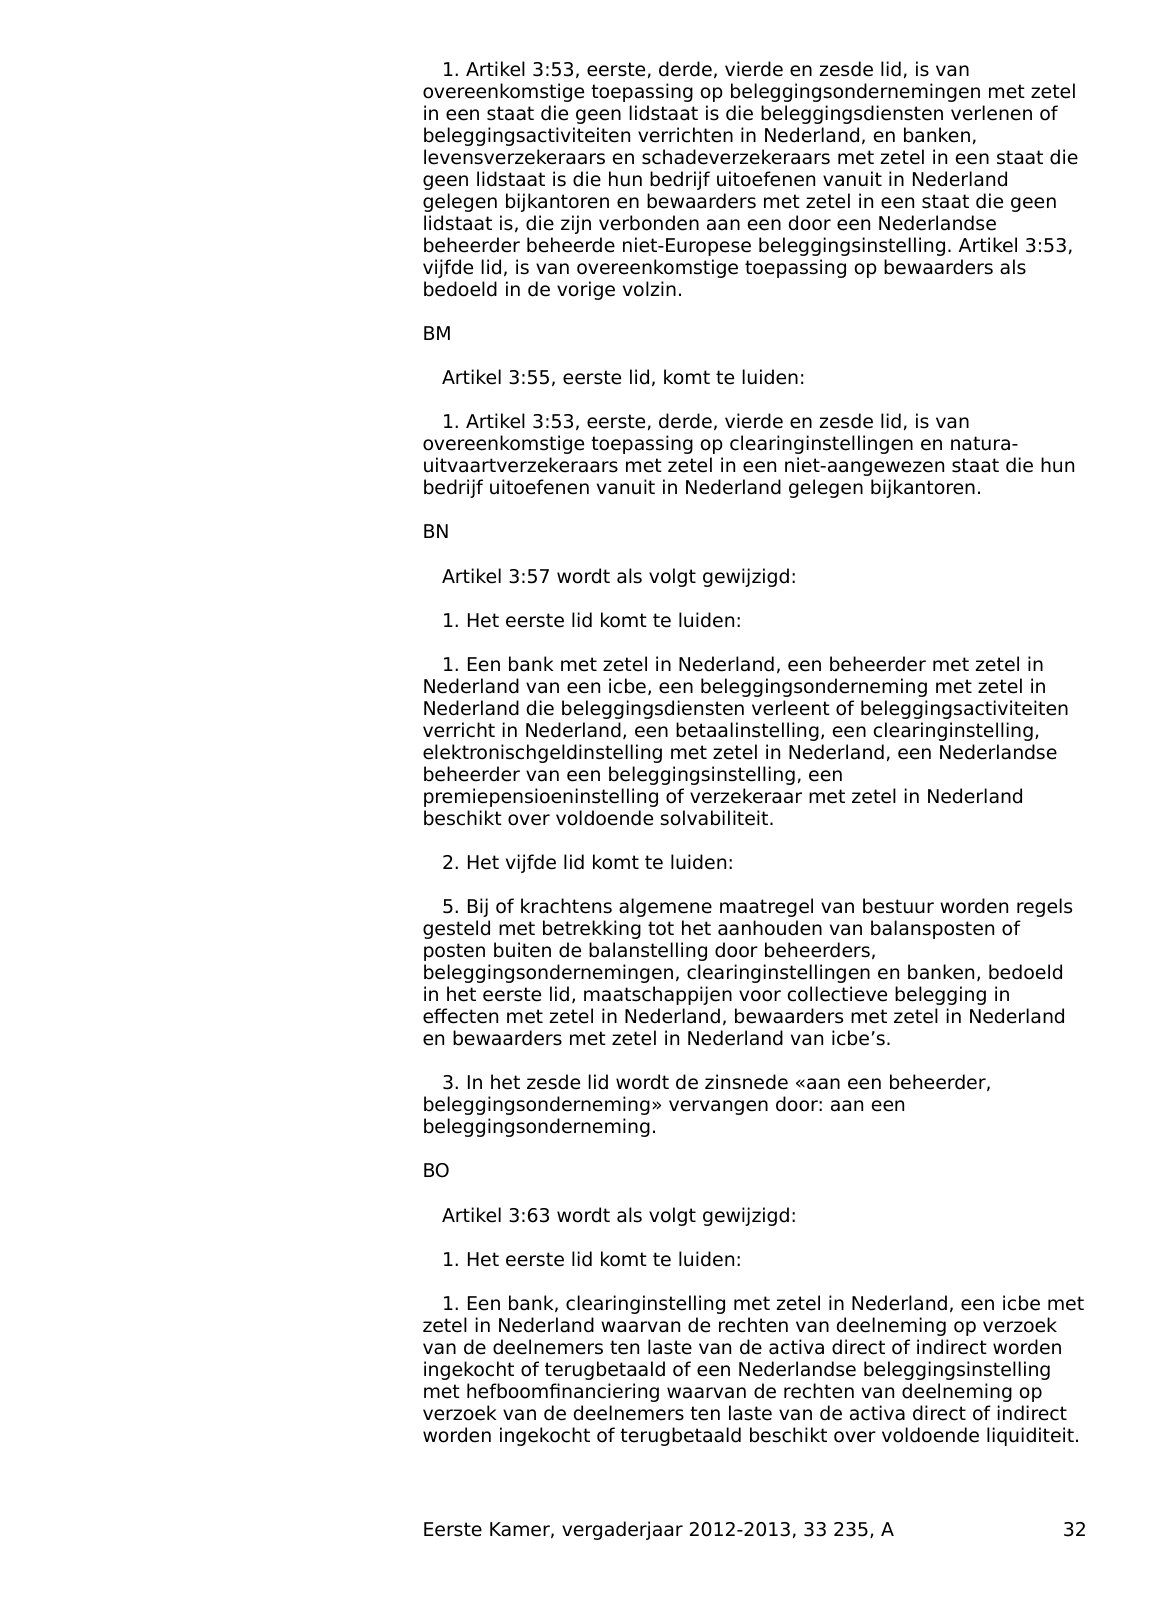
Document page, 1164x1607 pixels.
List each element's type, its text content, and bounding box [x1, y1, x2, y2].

text 1. Een bank, clearinginstelling met zetel in Nederland, een icbe met zetel in Nederland waarvan de rechten van deelneming op verzoek van de deelnemers ten laste van de activa direct of indirect worden ingekocht of terugbetaald of een Nederlandse beleggingsinstelling met hefboomfinanciering waarvan de rechten van deelneming op verzoek van de deelnemers ten laste van de activa direct of indirect worden ingekocht of terugbetaald beschikt over voldoende liquiditeit. [422, 1293, 1087, 1447]
text Artikel 3:63 wordt als volgt gewijzigd: [422, 1204, 1087, 1226]
text BO [422, 1160, 1087, 1182]
text 5. Bij of krachtens algemene maatregel van bestuur worden regels gesteld met betrekking tot het aanhouden van balansposten of posten buiten de balanstelling door beheerders, beleggingsondernemingen, clearinginstellingen en banken, bedoeld in het eerste lid, maatschappijen voor collectieve belegging in effecten met zetel in Nederland, bewaarders met zetel in Nederland en bewaarders met zetel in Nederland van icbe’s. [422, 896, 1087, 1050]
text Artikel 3:57 wordt als volgt gewijzigd: [422, 566, 1087, 588]
text BN [422, 521, 1087, 543]
text Artikel 3:55, eerste lid, komt te luiden: [422, 367, 1087, 389]
text 3. In het zesde lid wordt de zinsnede «aan een beheerder, beleggingsonderneming» vervangen door: aan een beleggingsonderneming. [422, 1072, 1087, 1138]
text 1. Het eerste lid komt te luiden: [422, 610, 1087, 632]
text 1. Een bank met zetel in Nederland, een beheerder met zetel in Nederland van een icbe, een beleggingsonderneming met zetel in Nederland die beleggingsdiensten verleent of beleggingsactiviteiten verricht in Nederland, een betaalinstelling, een clearinginstelling, elektronischgeldinstelling met zetel in Nederland, een Nederlandse beheerder van een beleggingsinstelling, een premiepensioeninstelling of verzekeraar met zetel in Nederland beschikt over voldoende solvabiliteit. [422, 654, 1087, 830]
text 1. Artikel 3:53, eerste, derde, vierde en zesde lid, is van overeenkomstige toepassing op beleggingsondernemingen met zetel in een staat die geen lidstaat is die beleggingsdiensten verlenen of beleggingsactiviteiten verrichten in Nederland, en banken, levensverzekeraars en schadeverzekeraars met zetel in een staat die geen lidstaat is die hun bedrijf uitoefenen vanuit in Nederland gelegen bijkantoren en bewaarders met zetel in een staat die geen lidstaat is, die zijn verbonden aan een door een Nederlandse beheerder beheerde niet-Europese beleggingsinstelling. Artikel 3:53, vijfde lid, is van overeenkomstige toepassing op bewaarders als bedoeld in de vorige volzin. [422, 59, 1087, 301]
text 1. Het eerste lid komt te luiden: [422, 1249, 1087, 1271]
text 1. Artikel 3:53, eerste, derde, vierde en zesde lid, is van overeenkomstige toepassing op clearinginstellingen en natura-uitvaartverzekeraars met zetel in een niet-aangewezen staat die hun bedrijf uitoefenen vanuit in Nederland gelegen bijkantoren. [422, 411, 1087, 499]
text BM [422, 323, 1087, 345]
text 2. Het vijfde lid komt te luiden: [422, 852, 1087, 874]
